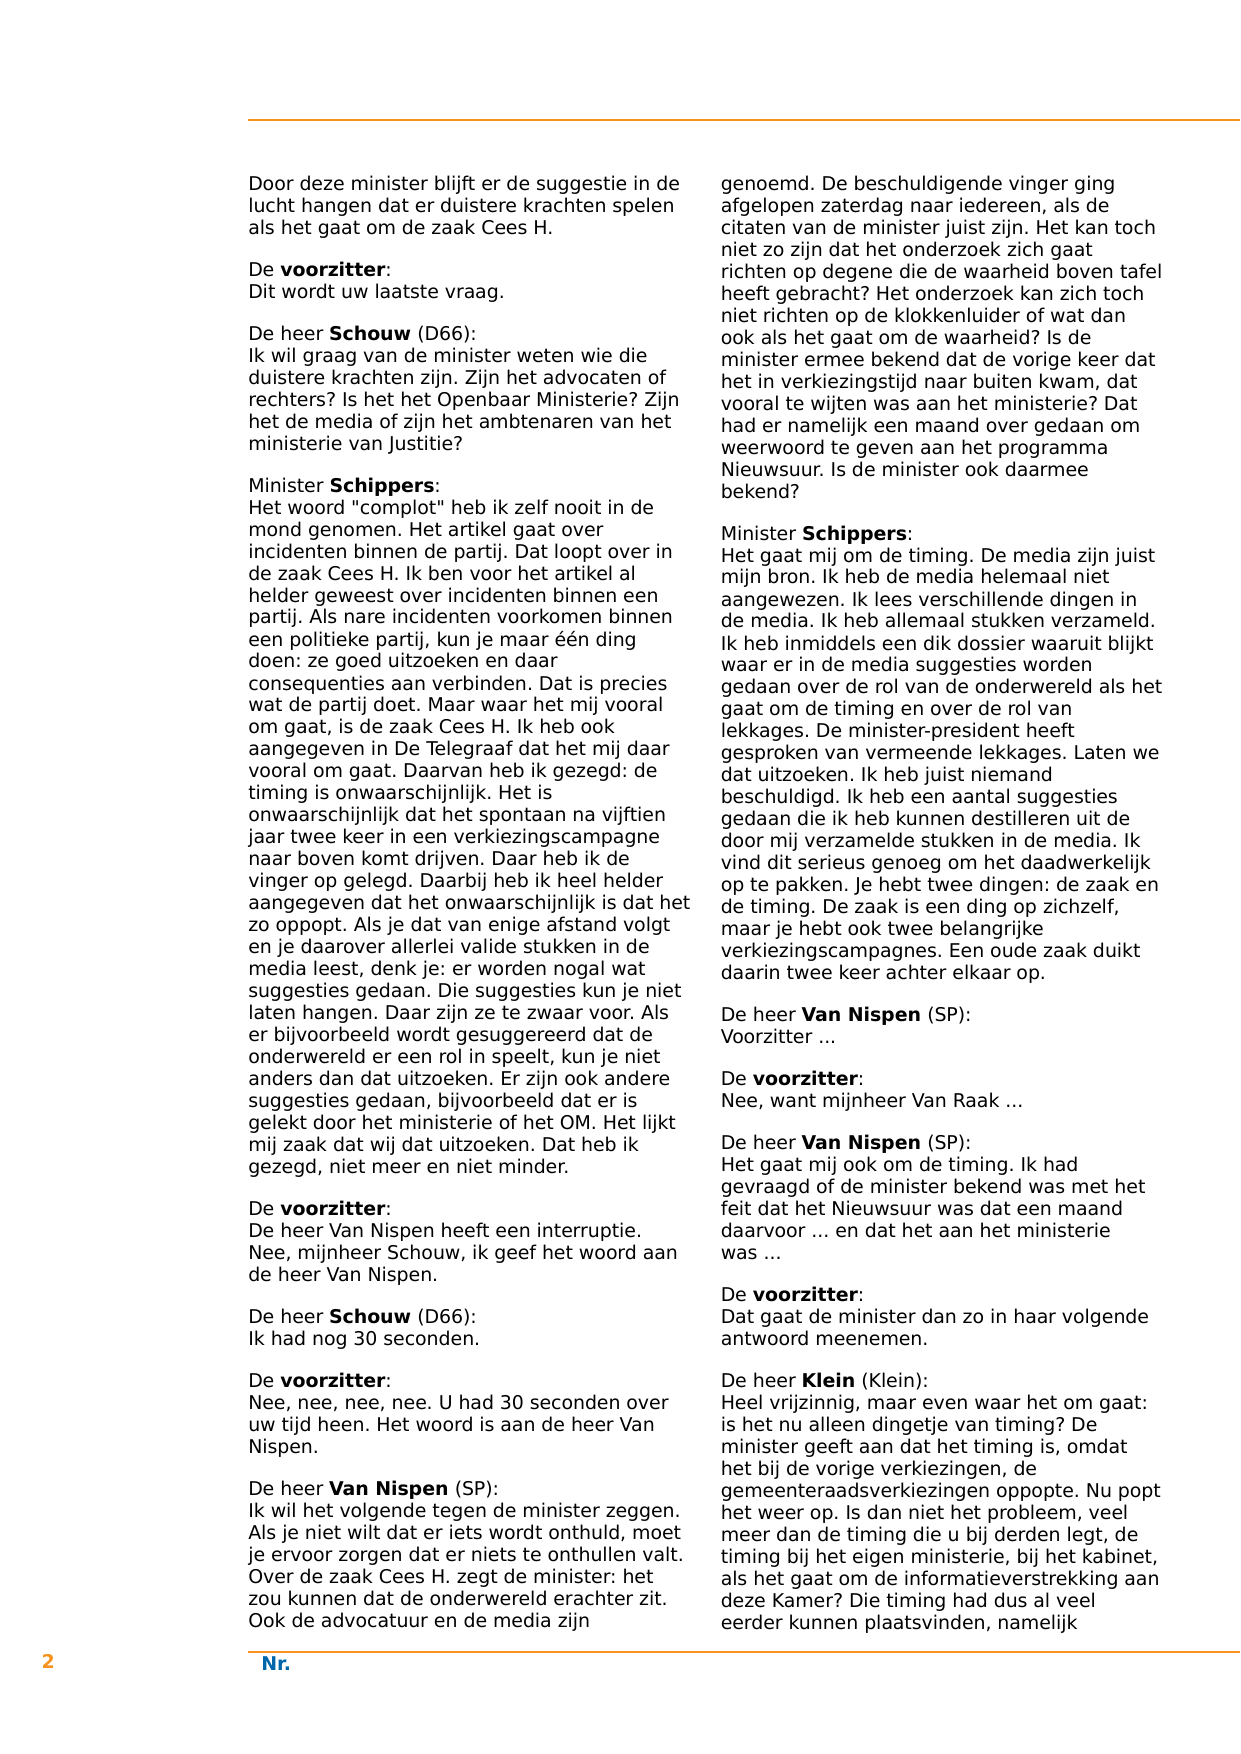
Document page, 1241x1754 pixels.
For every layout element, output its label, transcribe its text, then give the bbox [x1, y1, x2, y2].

text De voorzitter: [721, 1068, 1163, 1090]
text Ik had nog 30 seconden. [248, 1328, 691, 1350]
text Ik wil graag van de minister weten wie die duistere krachten zijn. Zijn het advocaten of rechters? Is het het Openbaar Ministerie? Zijn het de media of zijn het ambtenaren van het ministerie van Justitie? [248, 345, 691, 454]
text Het woord "complot" heb ik zelf nooit in de mond genomen. Het artikel gaat over incidenten binnen de partij. Dat loopt over in de zaak Cees H. Ik ben voor het artikel al helder geweest over incidenten binnen een partij. Als nare incidenten voorkomen binnen een politieke partij, kun je maar één ding doen: ze goed uitzoeken en daar consequenties aan verbinden. Dat is precies wat de partij doet. Maar waar het mij vooral om gaat, is de zaak Cees H. Ik heb ook aangegeven in De Telegraaf dat het mij daar vooral om gaat. Daarvan heb ik gezegd: de timing is onwaarschijnlijk. Het is onwaarschijnlijk dat het spontaan na vijftien jaar twee keer in een verkiezingscampagne naar boven komt drijven. Daar heb ik de vinger op gelegd. Daarbij heb ik heel helder aangegeven dat het onwaarschijnlijk is dat het zo oppopt. Als je dat van enige afstand volgt en je daarover allerlei valide stukken in de media leest, denk je: er worden nogal wat suggesties gedaan. Die suggesties kun je niet laten hangen. Daar zijn ze te zwaar voor. Als er bijvoorbeeld wordt gesuggereerd dat de onderwereld er een rol in speelt, kun je niet anders dan dat uitzoeken. Er zijn ook andere suggesties gedaan, bijvoorbeeld dat er is gelekt door het ministerie of het OM. Het lijkt mij zaak dat wij dat uitzoeken. Dat heb ik gezegd, niet meer en niet minder. [248, 497, 691, 1178]
text De voorzitter: [248, 1370, 691, 1392]
text De heer Van Nispen (SP): [721, 1132, 1163, 1154]
text De heer Schouw (D66): [248, 1306, 691, 1328]
text Nee, want mijnheer Van Raak ... [721, 1090, 1163, 1112]
text De voorzitter: [721, 1284, 1163, 1306]
text Minister Schippers: [248, 474, 691, 497]
text De voorzitter: [248, 259, 691, 281]
text De heer Van Nispen heeft een interruptie. Nee, mijnheer Schouw, ik geef het woord aan de heer Van Nispen. [248, 1220, 691, 1286]
text De voorzitter: [248, 1198, 691, 1220]
text Heel vrijzinnig, maar even waar het om gaat: is het nu alleen dingetje van timing? De minister geeft aan dat het timing is, omdat het bij de vorige verkiezingen, de gemeenteraadsverkiezingen oppopte. Nu popt het weer op. Is dan niet het probleem, veel meer dan de timing die u bij derden legt, de timing bij het eigen ministerie, bij het kabinet, als het gaat om de informatieverstrekking aan deze Kamer? Die timing had dus al veel eerder kunnen plaatsvinden, namelijk [721, 1392, 1163, 1633]
text Door deze minister blijft er de suggestie in de lucht hangen dat er duistere krachten spelen als het gaat om de zaak Cees H. [248, 173, 691, 239]
text De heer Van Nispen (SP): [721, 1004, 1163, 1026]
text De heer Van Nispen (SP): [248, 1478, 691, 1500]
text Dit wordt uw laatste vraag. [248, 281, 691, 303]
text De heer Schouw (D66): [248, 323, 691, 345]
text Nee, nee, nee, nee. U had 30 seconden over uw tijd heen. Het woord is aan de heer Van Nispen. [248, 1392, 691, 1458]
text Het gaat mij om de timing. De media zijn juist mijn bron. Ik heb de media helemaal niet aangewezen. Ik lees verschillende dingen in de media. Ik heb allemaal stukken verzameld. Ik heb inmiddels een dik dossier waaruit blijkt waar er in de media suggesties worden gedaan over de rol van de onderwereld als het gaat om de timing en over de rol van lekkages. De minister-president heeft gesproken van vermeende lekkages. Laten we dat uitzoeken. Ik heb juist niemand beschuldigd. Ik heb een aantal suggesties gedaan die ik heb kunnen destilleren uit de door mij verzamelde stukken in de media. Ik vind dit serieus genoeg om het daadwerkelijk op te pakken. Je hebt twee dingen: de zaak en de timing. De zaak is een ding op zichzelf, maar je hebt ook twee belangrijke verkiezingscampagnes. Een oude zaak duikt daarin twee keer achter elkaar op. [721, 544, 1163, 984]
text Ik wil het volgende tegen de minister zeggen. Als je niet wilt dat er iets wordt onthuld, moet je ervoor zorgen dat er niets te onthullen valt. Over de zaak Cees H. zegt de minister: het zou kunnen dat de onderwereld erachter zit. Ook de advocatuur en de media zijn [248, 1500, 691, 1632]
text genoemd. De beschuldigende vinger ging afgelopen zaterdag naar iedereen, als de citaten van de minister juist zijn. Het kan toch niet zo zijn dat het onderzoek zich gaat richten op degene die de waarheid boven tafel heeft gebracht? Het onderzoek kan zich toch niet richten op de klokkenluider of wat dan ook als het gaat om de waarheid? Is de minister ermee bekend dat de vorige keer dat het in verkiezingstijd naar buiten kwam, dat vooral te wijten was aan het ministerie? Dat had er namelijk een maand over gedaan om weerwoord te geven aan het programma Nieuwsuur. Is de minister ook daarmee bekend? [721, 173, 1163, 502]
text De heer Klein (Klein): [721, 1370, 1163, 1392]
text Voorzitter ... [721, 1026, 1163, 1048]
text Het gaat mij ook om de timing. Ik had gevraagd of de minister bekend was met het feit dat het Nieuwsuur was dat een maand daarvoor ... en dat het aan het ministerie was ... [721, 1154, 1163, 1264]
text Dat gaat de minister dan zo in haar volgende antwoord meenemen. [721, 1306, 1163, 1350]
text Minister Schippers: [721, 522, 1163, 544]
